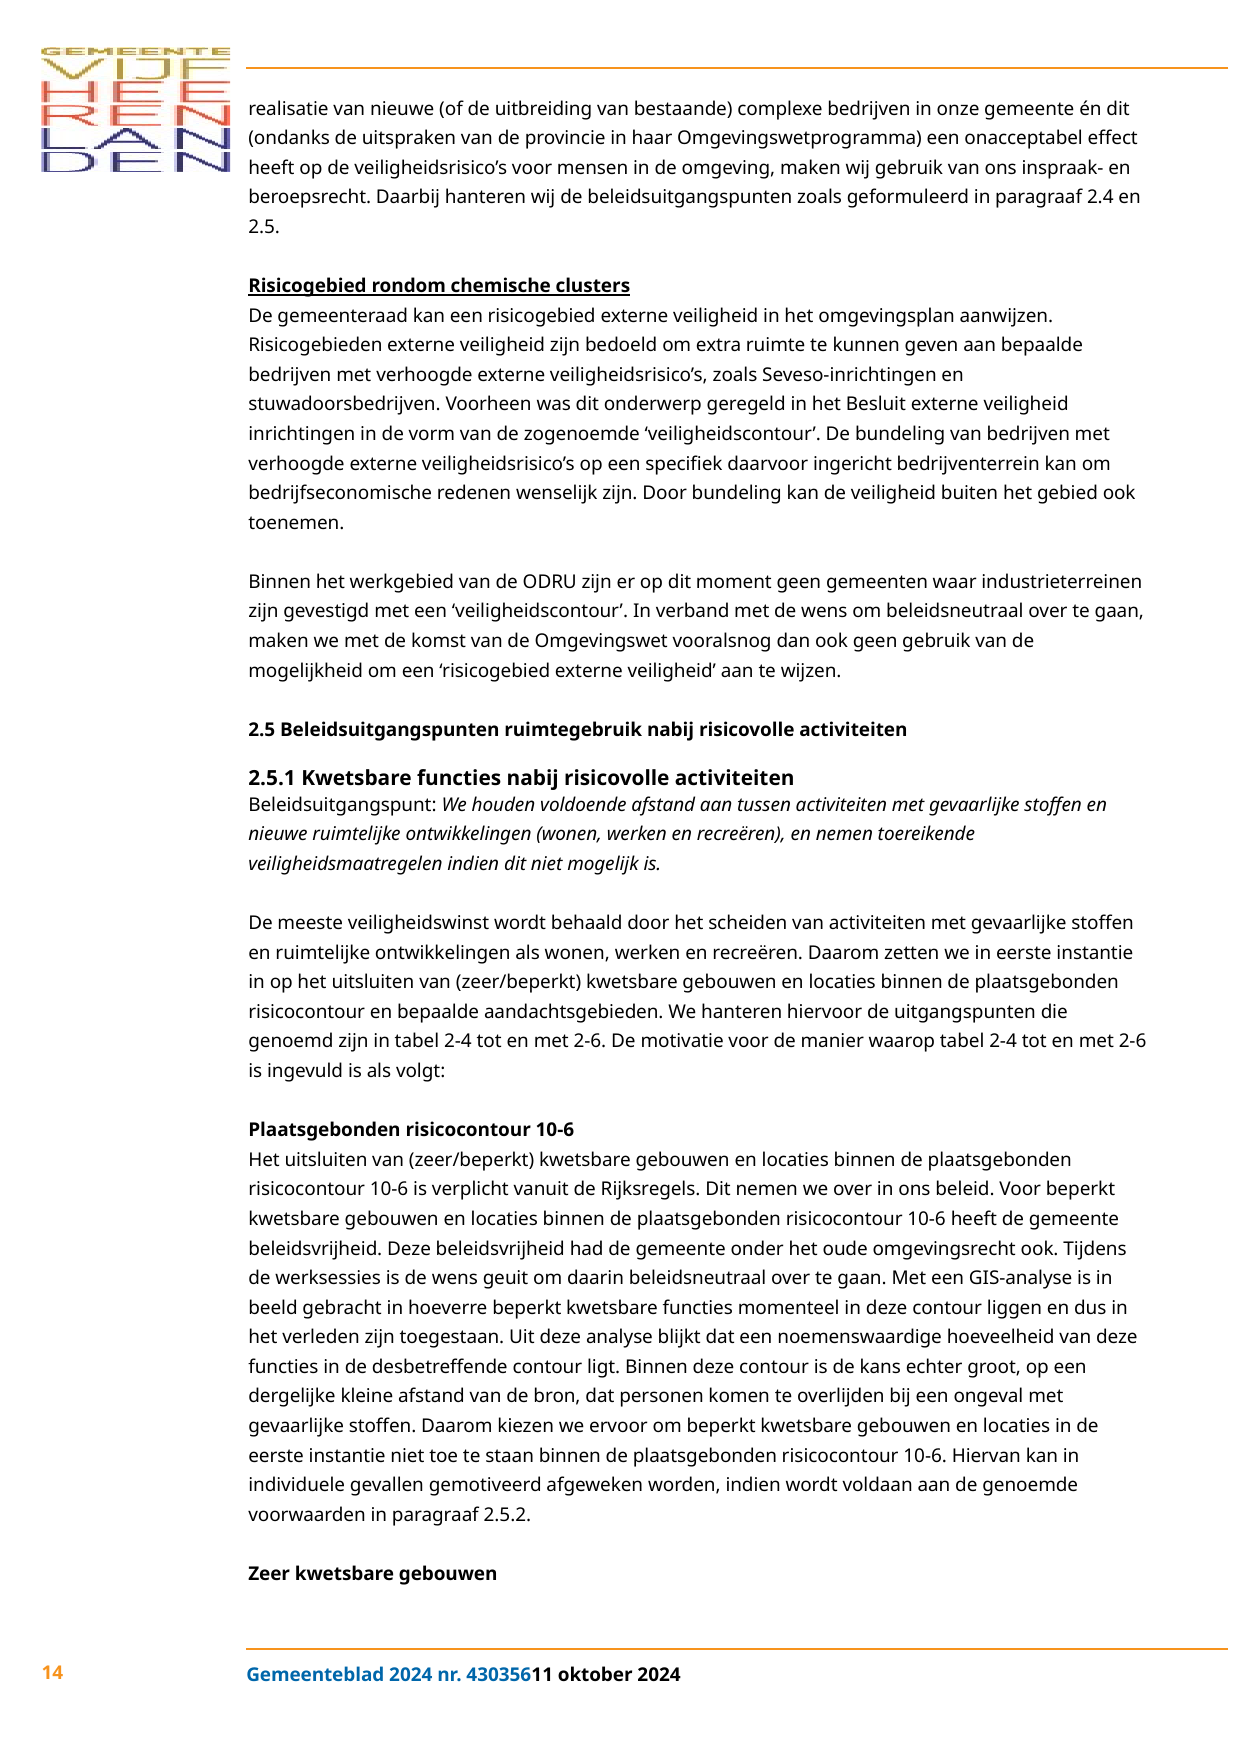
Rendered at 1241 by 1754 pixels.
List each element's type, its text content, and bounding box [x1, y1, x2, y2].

text Beleidsuitgangspunt: We houden voldoende afstand aan tussen activiteiten met gevaarlijke stoffen en nieuwe ruimtelijke ontwikkelingen (wonen, werken en recreëren), en nemen toereikende veiligheidsmaatregelen indien dit niet mogelijk is. [248, 791, 1152, 876]
text realisatie van nieuwe (of de uitbreiding van bestaande) complexe bedrijven in onze gemeente én dit (ondanks de uitspraken van de provincie in haar Omgevingswetprogramma) een onacceptabel effect heeft op de veiligheidsrisico’s voor mensen in de omgeving, maken wij gebruik van ons inspraak- en beroepsrecht. Daarbij hanteren wij de beleidsuitgangspunten zoals geformuleerd in paragraaf 2.4 en 2.5. [248, 95, 1152, 239]
text Plaatsgebonden risicocontour 10-6 [248, 1116, 1152, 1142]
text Binnen het werkgebied van de ODRU zijn er op dit moment geen gemeenten waar industrieterreinen zijn gevestigd met een ‘veiligheidscontour’. In verband met de wens om beleidsneutraal over te gaan, maken we met de komst van de Omgevingswet vooralsnog dan ook geen gebruik van de mogelijkheid om een ‘risicogebied externe veiligheid’ aan te wijzen. [248, 568, 1152, 683]
text 2.5.1 Kwetsbare functies nabij risicovolle activiteiten [248, 763, 1152, 791]
picture [41, 47, 231, 172]
text De gemeenteraad kan een risicogebied externe veiligheid in het omgevingsplan aanwijzen. Risicogebieden externe veiligheid zijn bedoeld om extra ruimte te kunnen geven aan bepaalde bedrijven met verhoogde externe veiligheidsrisico’s, zoals Seveso-inrichtingen en stuwadoorsbedrijven. Voorheen was dit onderwerp geregeld in het Besluit externe veiligheid inrichtingen in de vorm van de zogenoemde ‘veiligheidscontour’. De bundeling van bedrijven met verhoogde externe veiligheidsrisico’s op een specifiek daarvoor ingericht bedrijventerrein kan om bedrijfseconomische redenen wenselijk zijn. Door bundeling kan de veiligheid buiten het gebied ook toenemen. [248, 302, 1152, 535]
text Het uitsluiten van (zeer/beperkt) kwetsbare gebouwen en locaties binnen de plaatsgebonden risicocontour 10-6 is verplicht vanuit de Rijksregels. Dit nemen we over in ons beleid. Voor beperkt kwetsbare gebouwen en locaties binnen de plaatsgebonden risicocontour 10-6 heeft de gemeente beleidsvrijheid. Deze beleidsvrijheid had de gemeente onder het oude omgevingsrecht ook. Tijdens de werksessies is de wens geuit om daarin beleidsneutraal over te gaan. Met een GIS-analyse is in beeld gebracht in hoeverre beperkt kwetsbare functies momenteel in deze contour liggen en dus in het verleden zijn toegestaan. Uit deze analyse blijkt dat een noemenswaardige hoeveelheid van deze functies in de desbetreffende contour ligt. Binnen deze contour is de kans echter groot, op een dergelijke kleine afstand van de bron, dat personen komen te overlijden bij een ongeval met gevaarlijke stoffen. Daarom kiezen we ervoor om beperkt kwetsbare gebouwen en locaties in de eerste instantie niet toe te staan binnen de plaatsgebonden risicocontour 10-6. Hiervan kan in individuele gevallen gemotiveerd afgeweken worden, indien wordt voldaan aan de genoemde voorwaarden in paragraaf 2.5.2. [248, 1146, 1152, 1527]
text Risicogebied rondom chemische clusters [248, 272, 1152, 298]
text 2.5 Beleidsuitgangspunten ruimtegebruik nabij risicovolle activiteiten [248, 716, 1152, 742]
text De meeste veiligheidswinst wordt behaald door het scheiden van activiteiten met gevaarlijke stoffen en ruimtelijke ontwikkelingen als wonen, werken en recreëren. Daarom zetten we in eerste instantie in op het uitsluiten van (zeer/beperkt) kwetsbare gebouwen en locaties binnen de plaatsgebonden risicocontour en bepaalde aandachtsgebieden. We hanteren hiervoor de uitgangspunten die genoemd zijn in tabel 2-4 tot en met 2-6. De motivatie voor de manier waarop tabel 2-4 tot en met 2-6 is ingevuld is als volgt: [248, 909, 1152, 1083]
text Zeer kwetsbare gebouwen [248, 1560, 1152, 1586]
